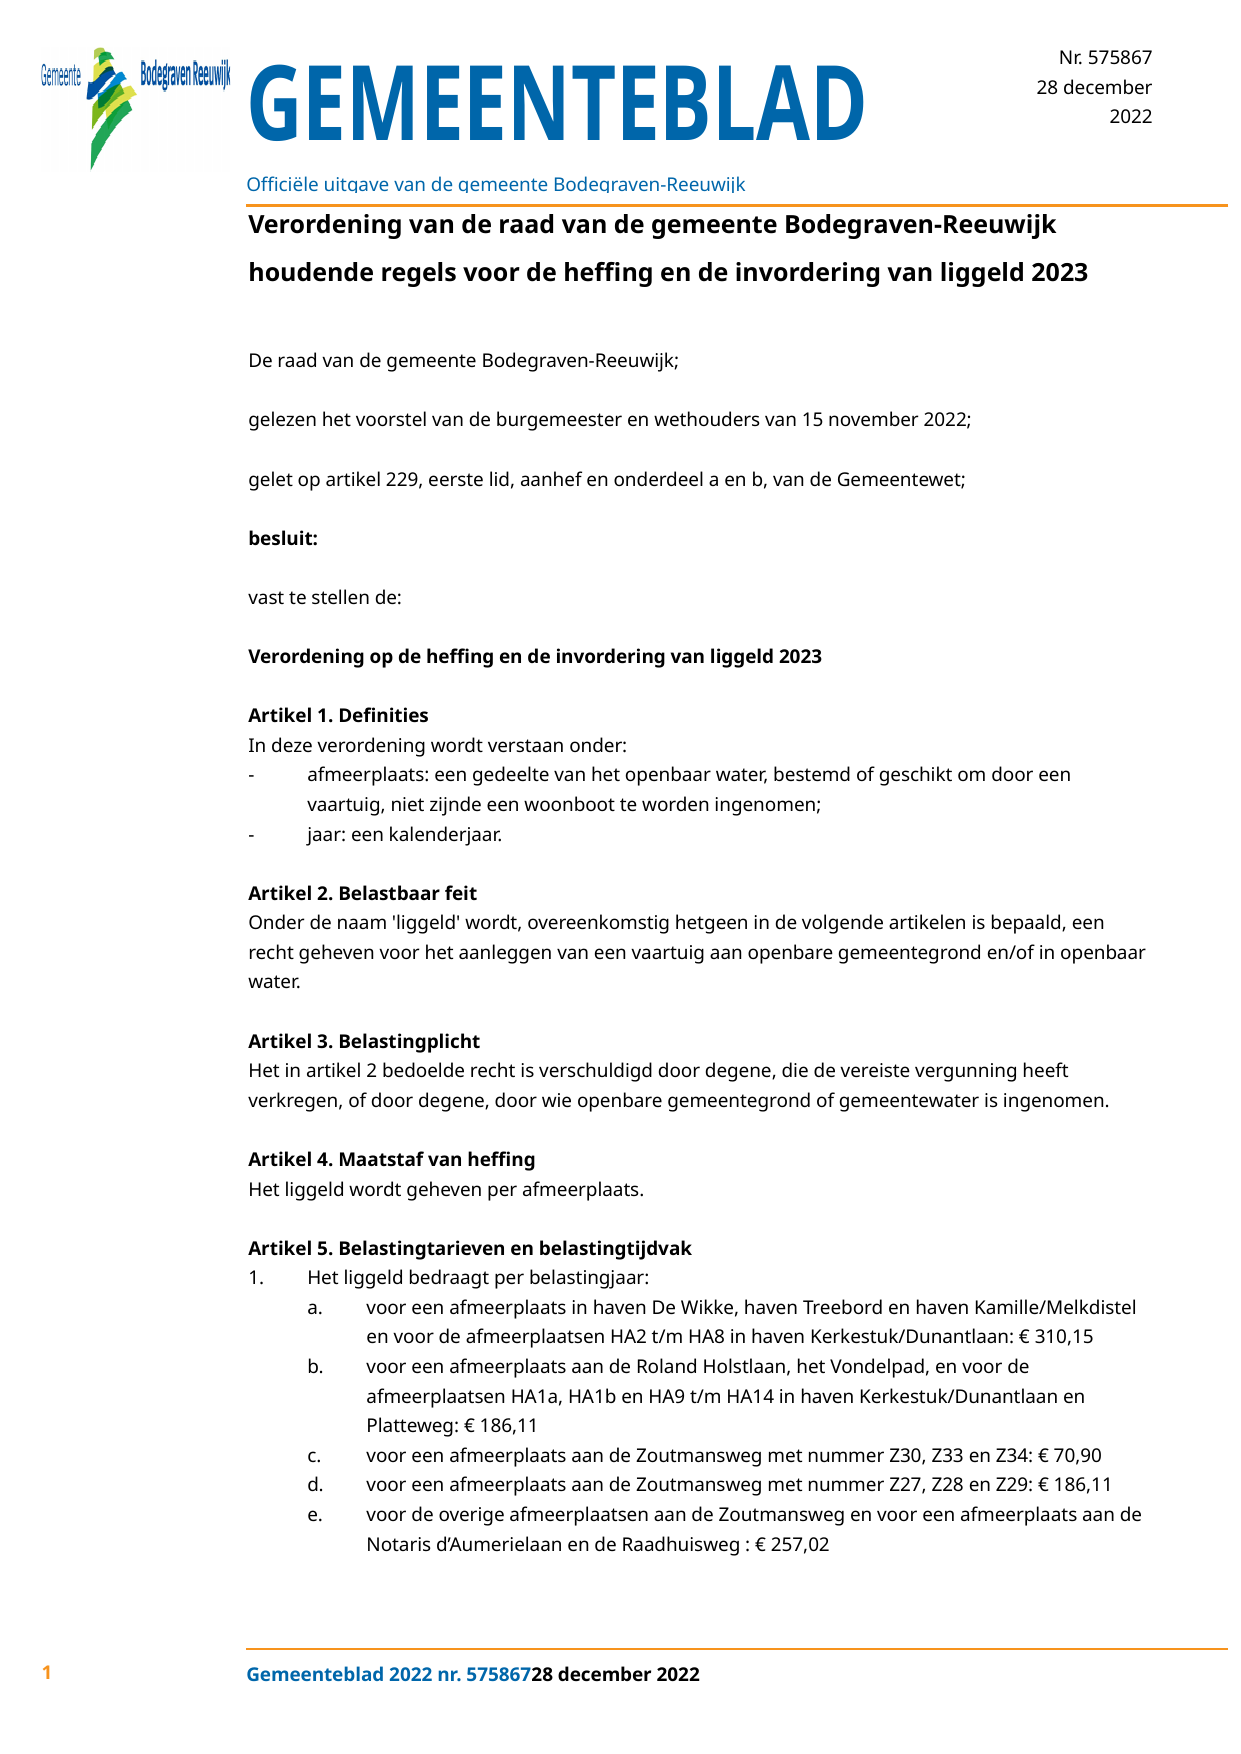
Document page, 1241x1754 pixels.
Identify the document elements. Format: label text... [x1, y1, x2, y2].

list voor een afmeerplaats aan de Roland Holstlaan, het Vondelpad, en voor de afmeerplaatsen HA1a, HA1b en HA9 t/m HA14 in haven Kerkestuk/Dunantlaan en Platteweg: € 186,11 [307, 1353, 1152, 1438]
text Verordening van de raad van de gemeente Bodegraven-Reeuwijk houdende regels voor de heffing en de invordering van liggeld 2023 [248, 207, 1152, 288]
list jaar: een kalenderjaar. [248, 821, 1152, 847]
text In deze verordening wordt verstaan onder: [248, 732, 1152, 758]
list Het liggeld bedraagt per belastingjaar: [248, 1264, 1152, 1290]
list voor een afmeerplaats aan de Zoutmansweg met nummer Z27, Z28 en Z29: € 186,11 [307, 1472, 1152, 1497]
text Verordening op de heffing en de invordering van liggeld 2023 [248, 643, 1152, 669]
list voor de overige afmeerplaatsen aan de Zoutmansweg en voor een afmeerplaats aan de Notaris d’Aumerielaan en de Raadhuisweg : € 257,02 [307, 1501, 1152, 1557]
list afmeerplaats: een gedeelte van het openbaar water, bestemd of geschikt om door een vaartuig, niet zijnde een woonboot te worden ingenomen; [248, 762, 1152, 817]
text Het liggeld wordt geheven per afmeerplaats. [248, 1176, 1152, 1202]
text Artikel 2. Belastbaar feit [248, 880, 1152, 906]
text Het in artikel 2 bedoelde recht is verschuldigd door degene, die de vereiste vergunning heeft verkregen, of door degene, door wie openbare gemeentegrond of gemeentewater is ingenomen. [248, 1057, 1152, 1113]
text gelezen het voorstel van de burgemeester en wethouders van 15 november 2022; [248, 407, 1152, 432]
text Artikel 1. Definities [248, 702, 1152, 728]
text Artikel 4. Maatstaf van heffing [248, 1146, 1152, 1172]
text gelet op artikel 229, eerste lid, aanhef en onderdeel a en b, van de Gemeentewet; [248, 466, 1152, 492]
list voor een afmeerplaats in haven De Wikke, haven Treebord en haven Kamille/Melkdistel en voor de afmeerplaatsen HA2 t/m HA8 in haven Kerkestuk/Dunantlaan: € 310,15 [307, 1294, 1152, 1349]
text besluit: [248, 525, 1152, 551]
text Artikel 3. Belastingplicht [248, 1028, 1152, 1054]
text vast te stellen de: [248, 584, 1152, 610]
text Artikel 5. Belastingtarieven en belastingtijdvak [248, 1235, 1152, 1261]
text De raad van de gemeente Bodegraven-Reeuwijk; [248, 347, 1152, 373]
text Onder de naam 'liggeld' wordt, overeenkomstig hetgeen in de volgende artikelen is bepaald, een recht geheven voor het aanleggen van een vaartuig aan openbare gemeentegrond en/of in openbaar water. [248, 909, 1152, 994]
list voor een afmeerplaats aan de Zoutmansweg met nummer Z30, Z33 en Z34: € 70,90 [307, 1442, 1152, 1468]
picture [41, 47, 231, 172]
